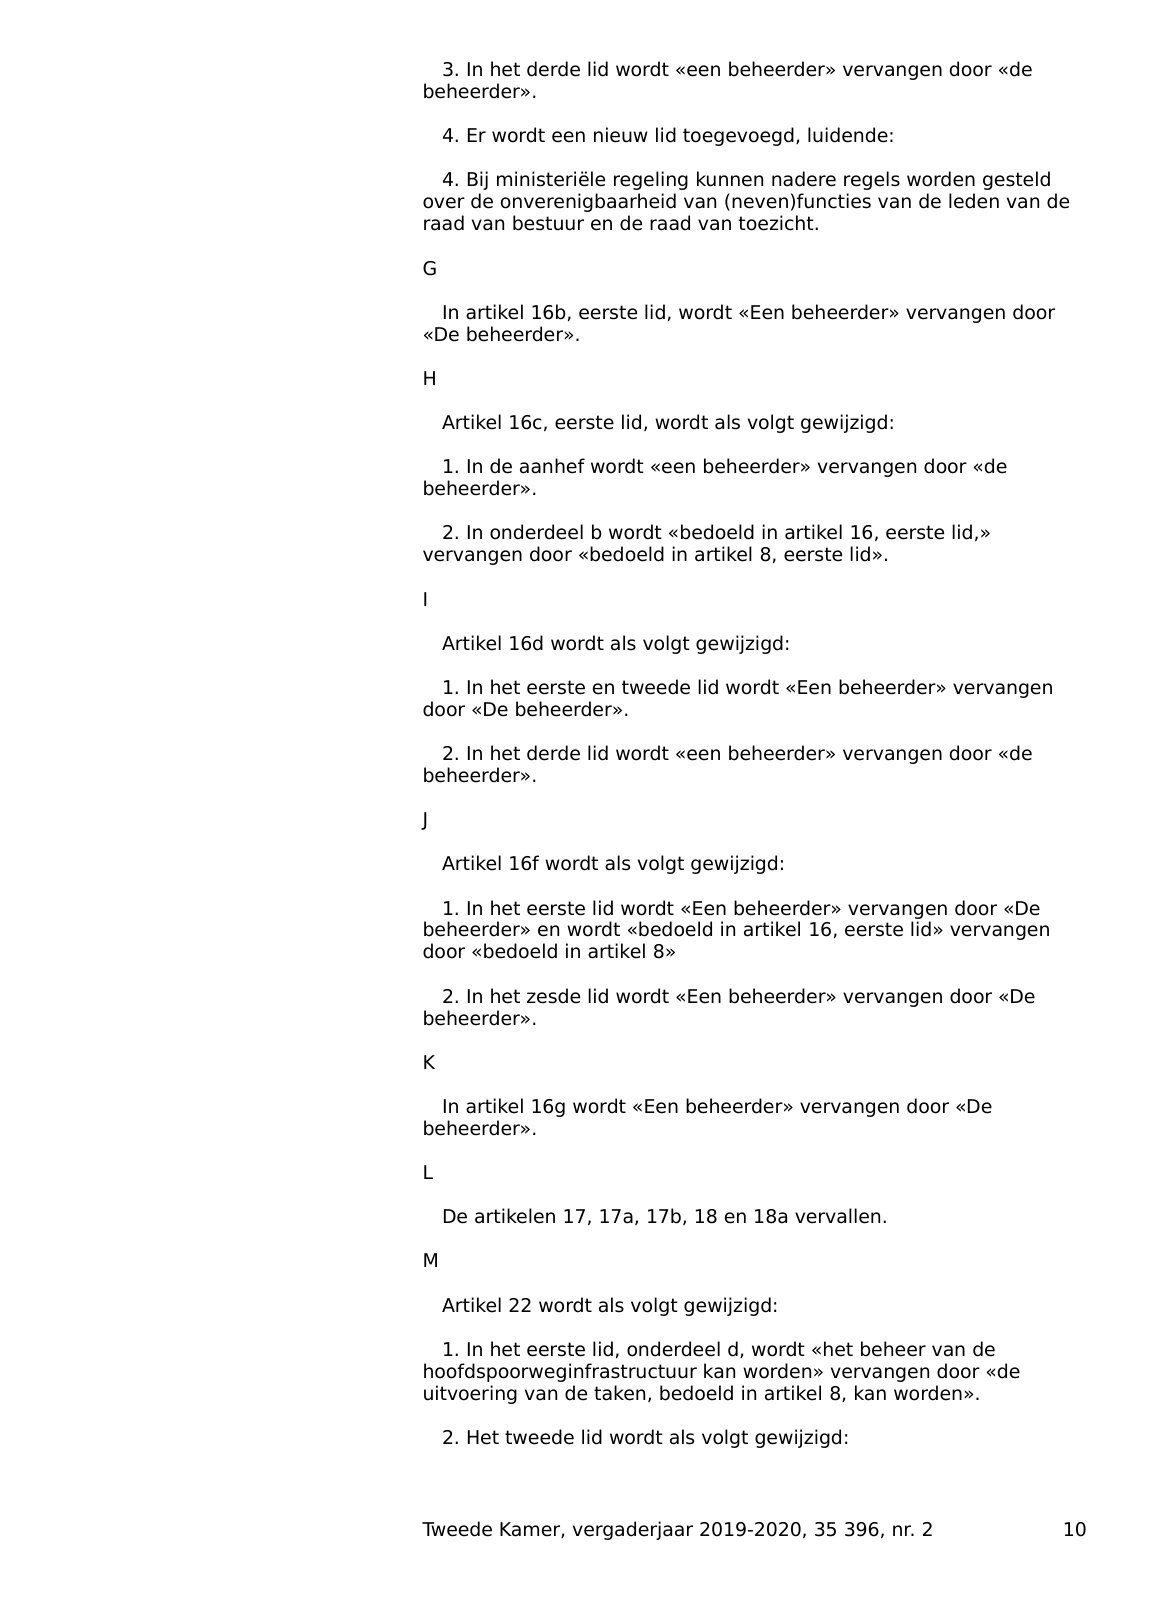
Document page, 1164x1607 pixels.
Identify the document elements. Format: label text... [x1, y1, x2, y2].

text 1. In het eerste lid wordt «Een beheerder» vervangen door «De beheerder» en wordt «bedoeld in artikel 16, eerste lid» vervangen door «bedoeld in artikel 8» [422, 897, 1087, 963]
text 2. In het zesde lid wordt «Een beheerder» vervangen door «De beheerder». [422, 986, 1087, 1029]
text Artikel 16d wordt als volgt gewijzigd: [422, 633, 1087, 654]
text H [422, 368, 1087, 390]
text K [422, 1052, 1087, 1074]
text G [422, 257, 1087, 279]
text 3. In het derde lid wordt «een beheerder» vervangen door «de beheerder». [422, 59, 1087, 103]
text J [422, 809, 1087, 831]
text 4. Er wordt een nieuw lid toegevoegd, luidende: [422, 125, 1087, 147]
text 2. In het derde lid wordt «een beheerder» vervangen door «de beheerder». [422, 743, 1087, 787]
text Artikel 16c, eerste lid, wordt als volgt gewijzigd: [422, 412, 1087, 434]
text 1. In de aanhef wordt «een beheerder» vervangen door «de beheerder». [422, 456, 1087, 500]
text I [422, 588, 1087, 610]
text 2. Het tweede lid wordt als volgt gewijzigd: [422, 1427, 1087, 1449]
text 1. In het eerste en tweede lid wordt «Een beheerder» vervangen door «De beheerder». [422, 677, 1087, 721]
text Artikel 22 wordt als volgt gewijzigd: [422, 1294, 1087, 1316]
text In artikel 16b, eerste lid, wordt «Een beheerder» vervangen door «De beheerder». [422, 302, 1087, 346]
text In artikel 16g wordt «Een beheerder» vervangen door «De beheerder». [422, 1096, 1087, 1140]
text M [422, 1250, 1087, 1272]
text 2. In onderdeel b wordt «bedoeld in artikel 16, eerste lid,» vervangen door «bedoeld in artikel 8, eerste lid». [422, 522, 1087, 566]
text 1. In het eerste lid, onderdeel d, wordt «het beheer van de hoofdspoorweginfrastructuur kan worden» vervangen door «de uitvoering van de taken, bedoeld in artikel 8, kan worden». [422, 1339, 1087, 1404]
text De artikelen 17, 17a, 17b, 18 en 18a vervallen. [422, 1206, 1087, 1228]
text 4. Bij ministeriële regeling kunnen nadere regels worden gesteld over de onverenigbaarheid van (neven)functies van de leden van de raad van bestuur en de raad van toezicht. [422, 169, 1087, 235]
text L [422, 1162, 1087, 1184]
text Artikel 16f wordt als volgt gewijzigd: [422, 853, 1087, 875]
